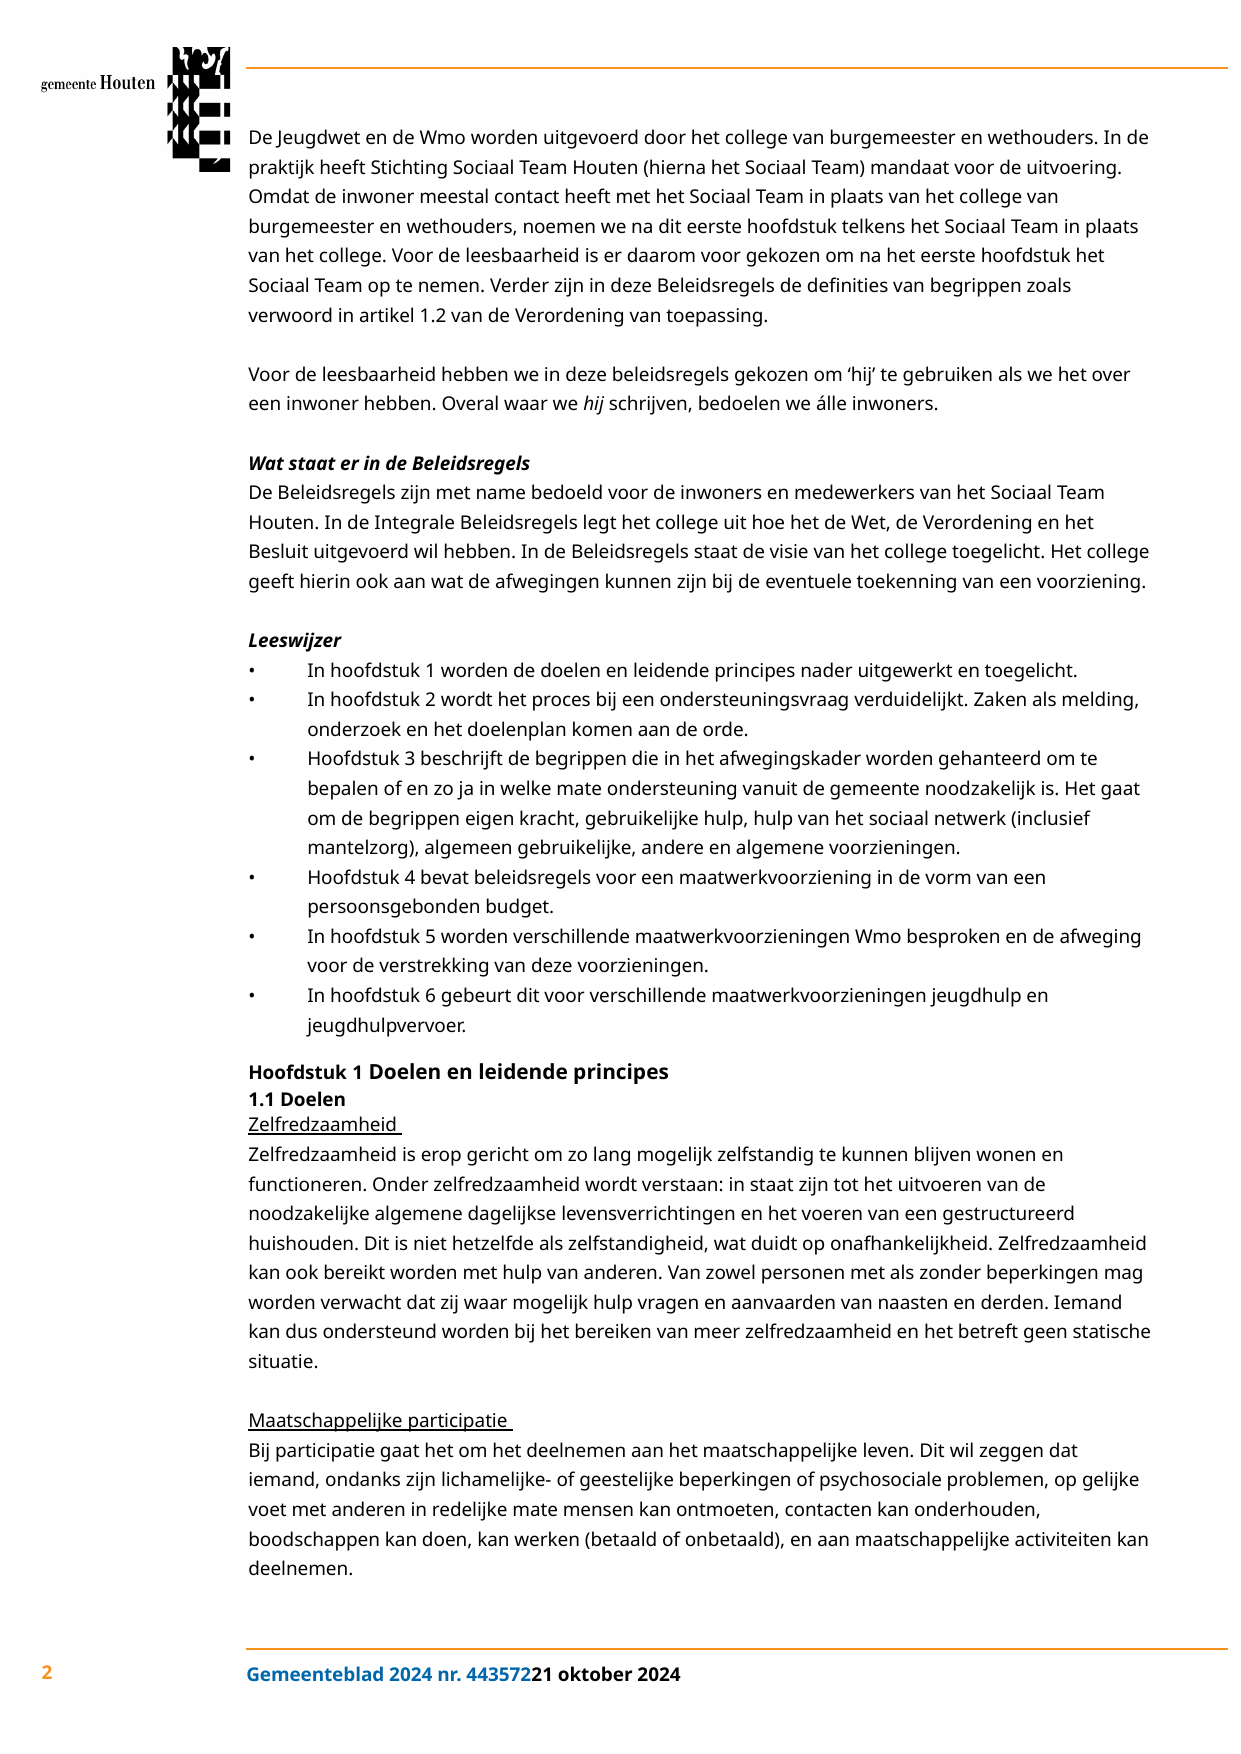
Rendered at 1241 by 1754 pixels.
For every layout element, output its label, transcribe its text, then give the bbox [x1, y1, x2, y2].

text Zelfredzaamheid [248, 1112, 1152, 1137]
text Zelfredzaamheid is erop gericht om zo lang mogelijk zelfstandig te kunnen blijven wonen en functioneren. Onder zelfredzaamheid wordt verstaan: in staat zijn tot het uitvoeren van de noodzakelijke algemene dagelijkse levensverrichtingen en het voeren van een gestructureerd huishouden. Dit is niet hetzelfde als zelfstandigheid, wat duidt op onafhankelijkheid. Zelfredzaamheid kan ook bereikt worden met hulp van anderen. Van zowel personen met als zonder beperkingen mag worden verwacht dat zij waar mogelijk hulp vragen en aanvaarden van naasten en derden. Iemand kan dus ondersteund worden bij het bereiken van meer zelfredzaamheid en het betreft geen statische situatie. [248, 1141, 1152, 1374]
text Maatschappelijke participatie [248, 1407, 1152, 1433]
text Bij participatie gaat het om het deelnemen aan het maatschappelijke leven. Dit wil zeggen dat iemand, ondanks zijn lichamelijke- of geestelijke beperkingen of psychosociale problemen, op gelijke voet met anderen in redelijke mate mensen kan ontmoeten, contacten kan onderhouden, boodschappen kan doen, kan werken (betaald of onbetaald), en aan maatschappelijke activiteiten kan deelnemen. [248, 1437, 1152, 1581]
text De Jeugdwet en de Wmo worden uitgevoerd door het college van burgemeester en wethouders. In de praktijk heeft Stichting Sociaal Team Houten (hierna het Sociaal Team) mandaat voor de uitvoering. Omdat de inwoner meestal contact heeft met het Sociaal Team in plaats van het college van burgemeester en wethouders, noemen we na dit eerste hoofdstuk telkens het Sociaal Team in plaats van het college. Voor de leesbaarheid is er daarom voor gekozen om na het eerste hoofdstuk het Sociaal Team op te nemen. Verder zijn in deze Beleidsregels de definities van begrippen zoals verwoord in artikel 1.2 van de Verordening van toepassing. [248, 124, 1152, 328]
text Voor de leesbaarheid hebben we in deze beleidsregels gekozen om ‘hij’ te gebruiken als we het over een inwoner hebben. Overal waar we hij schrijven, bedoelen we álle inwoners. [248, 361, 1152, 416]
picture [41, 47, 231, 172]
list In hoofdstuk 1 worden de doelen en leidende principes nader uitgewerkt en toegelicht. [248, 657, 1152, 683]
list In hoofdstuk 6 gebeurt dit voor verschillende maatwerkvoorzieningen jeugdhulp en jeugdhulpvervoer. [248, 982, 1152, 1038]
list Hoofdstuk 4 bevat beleidsregels voor een maatwerkvoorziening in de vorm van een persoonsgebonden budget. [248, 864, 1152, 919]
list In hoofdstuk 2 wordt het proces bij een ondersteuningsvraag verduidelijkt. Zaken als melding, onderzoek en het doelenplan komen aan de orde. [248, 686, 1152, 742]
text Wat staat er in de Beleidsregels [248, 450, 1152, 476]
text Leeswijzer [248, 627, 1152, 653]
text 1.1 Doelen [248, 1086, 1152, 1112]
list In hoofdstuk 5 worden verschillende maatwerkvoorzieningen Wmo besproken en de afweging voor de verstrekking van deze voorzieningen. [248, 923, 1152, 978]
list Hoofdstuk 3 beschrijft de begrippen die in het afwegingskader worden gehanteerd om te bepalen of en zo ja in welke mate ondersteuning vanuit de gemeente noodzakelijk is. Het gaat om de begrippen eigen kracht, gebruikelijke hulp, hulp van het sociaal netwerk (inclusief mantelzorg), algemeen gebruikelijke, andere en algemene voorzieningen. [248, 746, 1152, 860]
text Hoofdstuk 1 Doelen en leidende principes [248, 1057, 1152, 1086]
text De Beleidsregels zijn met name bedoeld voor de inwoners en medewerkers van het Sociaal Team Houten. In de Integrale Beleidsregels legt het college uit hoe het de Wet, de Verordening en het Besluit uitgevoerd wil hebben. In de Beleidsregels staat de visie van het college toegelicht. Het college geeft hierin ook aan wat de afwegingen kunnen zijn bij de eventuele toekenning van een voorziening. [248, 479, 1152, 594]
